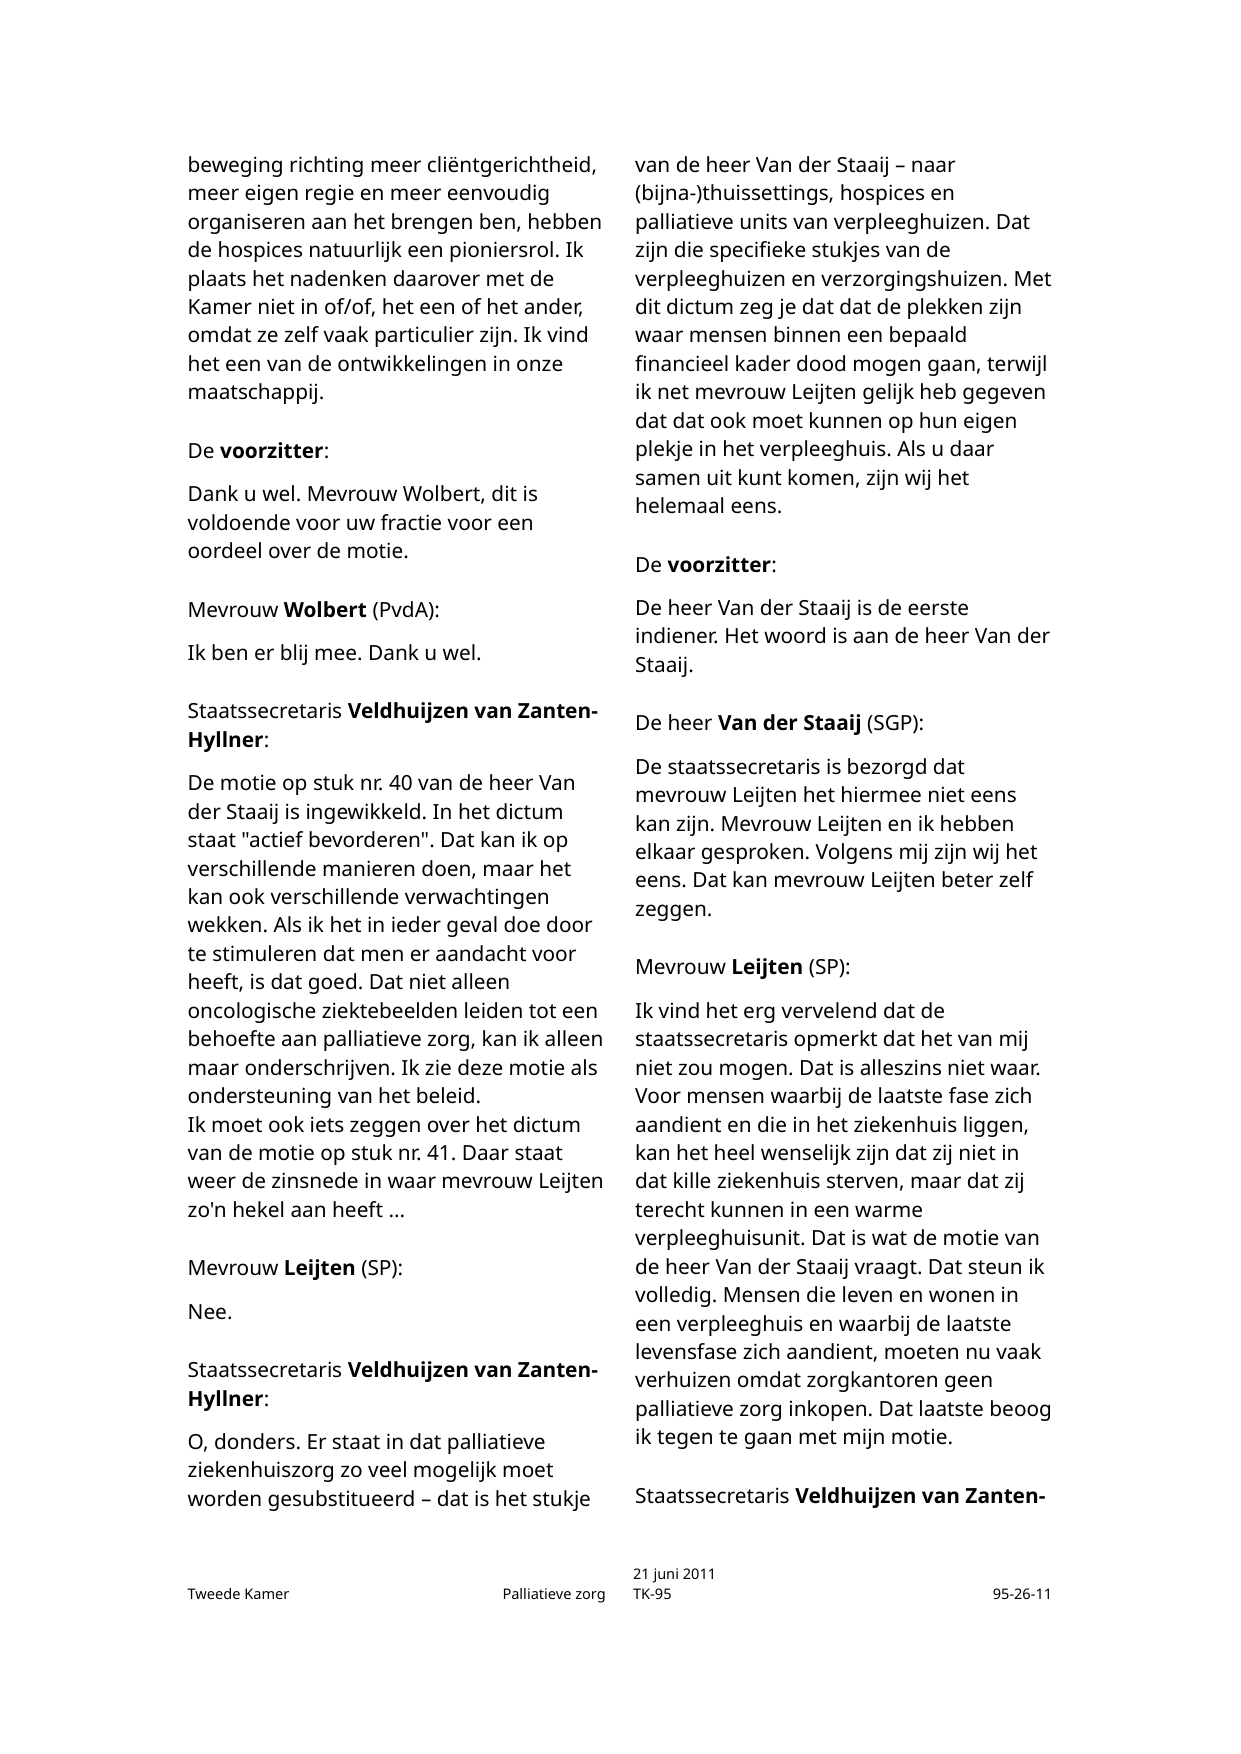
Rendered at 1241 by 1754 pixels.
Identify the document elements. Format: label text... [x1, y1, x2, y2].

text De staatssecretaris is bezorgd dat mevrouw Leijten het hiermee niet eens kan zijn. Mevrouw Leijten en ik hebben elkaar gesproken. Volgens mij zijn wij het eens. Dat kan mevrouw Leijten beter zelf zeggen. [635, 752, 1053, 922]
text De motie op stuk nr. 40 van de heer Van der Staaij is ingewikkeld. In het dictum staat "actief bevorderen". Dat kan ik op verschillende manieren doen, maar het kan ook verschillende verwachtingen wekken. Als ik het in ieder geval doe door te stimuleren dat men er aandacht voor heeft, is dat goed. Dat niet alleen oncologische ziektebeelden leiden tot een behoefte aan palliatieve zorg, kan ik alleen maar onderschrijven. Ik zie deze motie als ondersteuning van het beleid. [187, 768, 605, 1110]
text Dank u wel. Mevrouw Wolbert, dit is voldoende voor uw fractie voor een oordeel over de motie. [187, 479, 605, 565]
text Mevrouw Leijten (SP): [635, 952, 1053, 981]
text Ik ben er blij mee. Dank u wel. [187, 638, 605, 667]
text De heer Van der Staaij is de eerste indiener. Het woord is aan de heer Van der Staaij. [635, 593, 1053, 678]
text Ik vind het erg vervelend dat de staatssecretaris opmerkt dat het van mij niet zou mogen. Dat is alleszins niet waar. Voor mensen waarbij de laatste fase zich aandient en die in het ziekenhuis liggen, kan het heel wenselijk zijn dat zij niet in dat kille ziekenhuis sterven, maar dat zij terecht kunnen in een warme verpleeghuisunit. Dat is wat de motie van de heer Van der Staaij vraagt. Dat steun ik volledig. Mensen die leven en wonen in een verpleeghuis en waarbij de laatste levensfase zich aandient, moeten nu vaak verhuizen omdat zorgkantoren geen palliatieve zorg inkopen. Dat laatste beoog ik tegen te gaan met mijn motie. [635, 996, 1053, 1451]
text Mevrouw Leijten (SP): [187, 1253, 605, 1282]
text De voorzitter: [635, 550, 1053, 578]
text De heer Van der Staaij (SGP): [635, 708, 1053, 737]
text Mevrouw Wolbert (PvdA): [187, 595, 605, 623]
text Staatssecretaris Veldhuijzen van Zanten-Hyllner: [187, 1355, 605, 1412]
text De voorzitter: [187, 436, 605, 464]
text Staatssecretaris Veldhuijzen van Zanten-Hyllner: [187, 697, 605, 753]
text van de heer Van der Staaij – naar (bijna-)thuissettings, hospices en palliatieve units van verpleeghuizen. Dat zijn die specifieke stukjes van de verpleeghuizen en verzorgingshuizen. Met dit dictum zeg je dat dat de plekken zijn waar mensen binnen een bepaald financieel kader dood mogen gaan, terwijl ik net mevrouw Leijten gelijk heb gegeven dat dat ook moet kunnen op hun eigen plekje in het verpleeghuis. Als u daar samen uit kunt komen, zijn wij het helemaal eens. [635, 150, 1053, 520]
text Ik moet ook iets zeggen over het dictum van de motie op stuk nr. 41. Daar staat weer de zinsnede in waar mevrouw Leijten zo'n hekel aan heeft ... [187, 1110, 605, 1223]
text beweging richting meer cliëntgerichtheid, meer eigen regie en meer eenvoudig organiseren aan het brengen ben, hebben de hospices natuurlijk een pioniersrol. Ik plaats het nadenken daarover met de Kamer niet in of/of, het een of het ander, omdat ze zelf vaak particulier zijn. Ik vind het een van de ontwikkelingen in onze maatschappij. [187, 150, 605, 406]
text Nee. [187, 1297, 605, 1325]
text Staatssecretaris Veldhuijzen van Zanten- [635, 1481, 1053, 1509]
text O, donders. Er staat in dat palliatieve ziekenhuiszorg zo veel mogelijk moet worden gesubstitueerd – dat is het stukje [187, 1427, 605, 1512]
